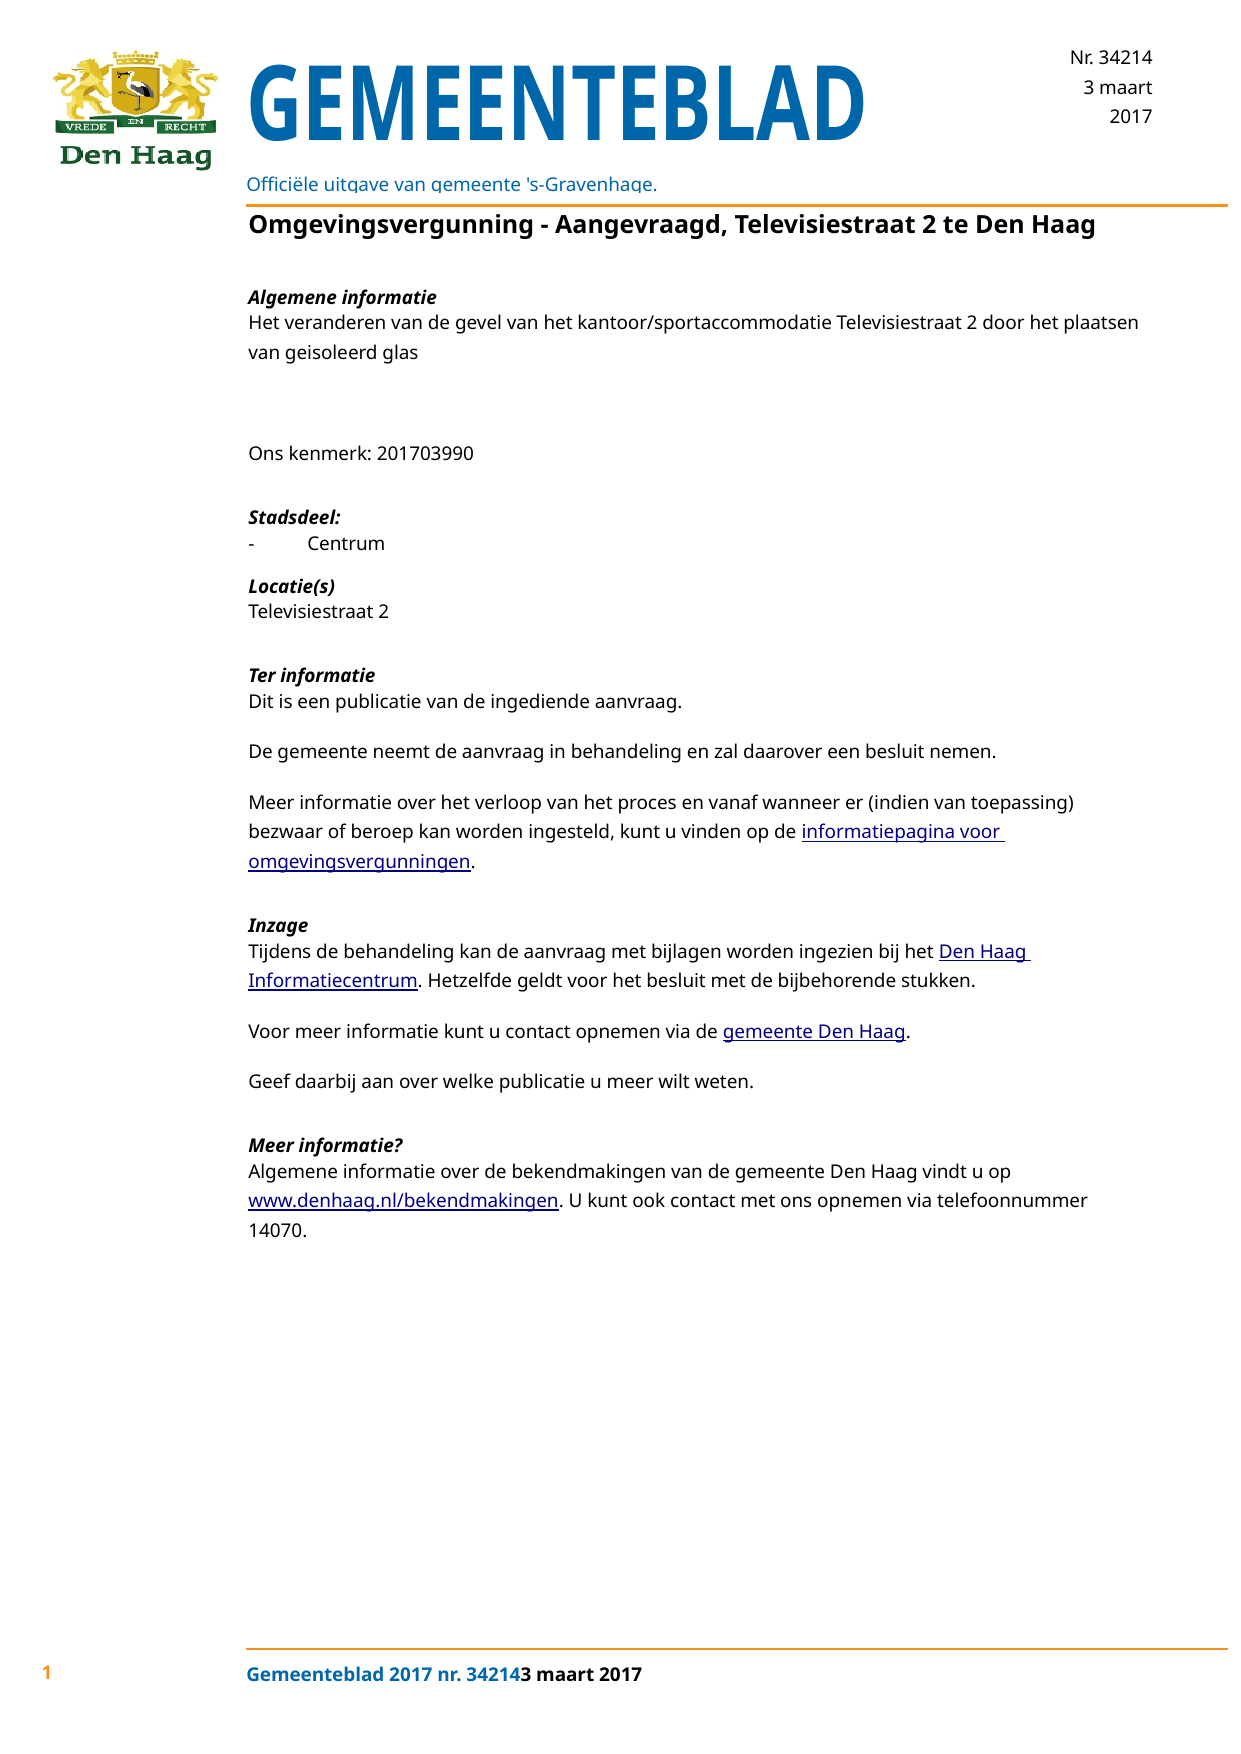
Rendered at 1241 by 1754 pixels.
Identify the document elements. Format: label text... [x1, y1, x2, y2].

text Meer informatie over het verloop van het proces en vanaf wanneer er (indien van toepassing) bezwaar of beroep kan worden ingesteld, kunt u vinden op de informatiepagina voor omgevingsvergunningen. [248, 789, 1152, 874]
text Tijdens de behandeling kan de aanvraag met bijlagen worden ingezien bij het Den Haag Informatiecentrum. Hetzelfde geldt voor het besluit met de bijbehorende stukken. [248, 938, 1152, 993]
text Het veranderen van de gevel van het kantoor/sportaccommodatie Televisiestraat 2 door het plaatsen van geisoleerd glas [248, 309, 1152, 365]
text Geef daarbij aan over welke publicatie u meer wilt weten. [248, 1068, 1152, 1094]
text Televisiestraat 2 [248, 598, 1152, 624]
text Algemene informatie [248, 284, 1152, 309]
list Centrum [248, 530, 1152, 555]
text Ons kenmerk: 201703990 [248, 440, 1152, 466]
text Meer informatie? [248, 1132, 1152, 1158]
text Locatie(s) [248, 573, 1152, 598]
text Voor meer informatie kunt u contact opnemen via de gemeente Den Haag. [248, 1018, 1152, 1044]
text De gemeente neemt de aanvraag in behandeling en zal daarover een besluit nemen. [248, 739, 1152, 764]
text Dit is een publicatie van de ingediende aanvraag. [248, 688, 1152, 714]
text Stadsdeel: [248, 504, 1152, 530]
picture [41, 47, 231, 172]
text Ter informatie [248, 662, 1152, 688]
text Inzage [248, 912, 1152, 938]
text Omgevingsvergunning - Aangevraagd, Televisiestraat 2 te Den Haag [248, 207, 1152, 241]
text Algemene informatie over de bekendmakingen van de gemeente Den Haag vindt u op www.denhaag.nl/bekendmakingen. U kunt ook contact met ons opnemen via telefoonnummer 14070. [248, 1158, 1152, 1243]
